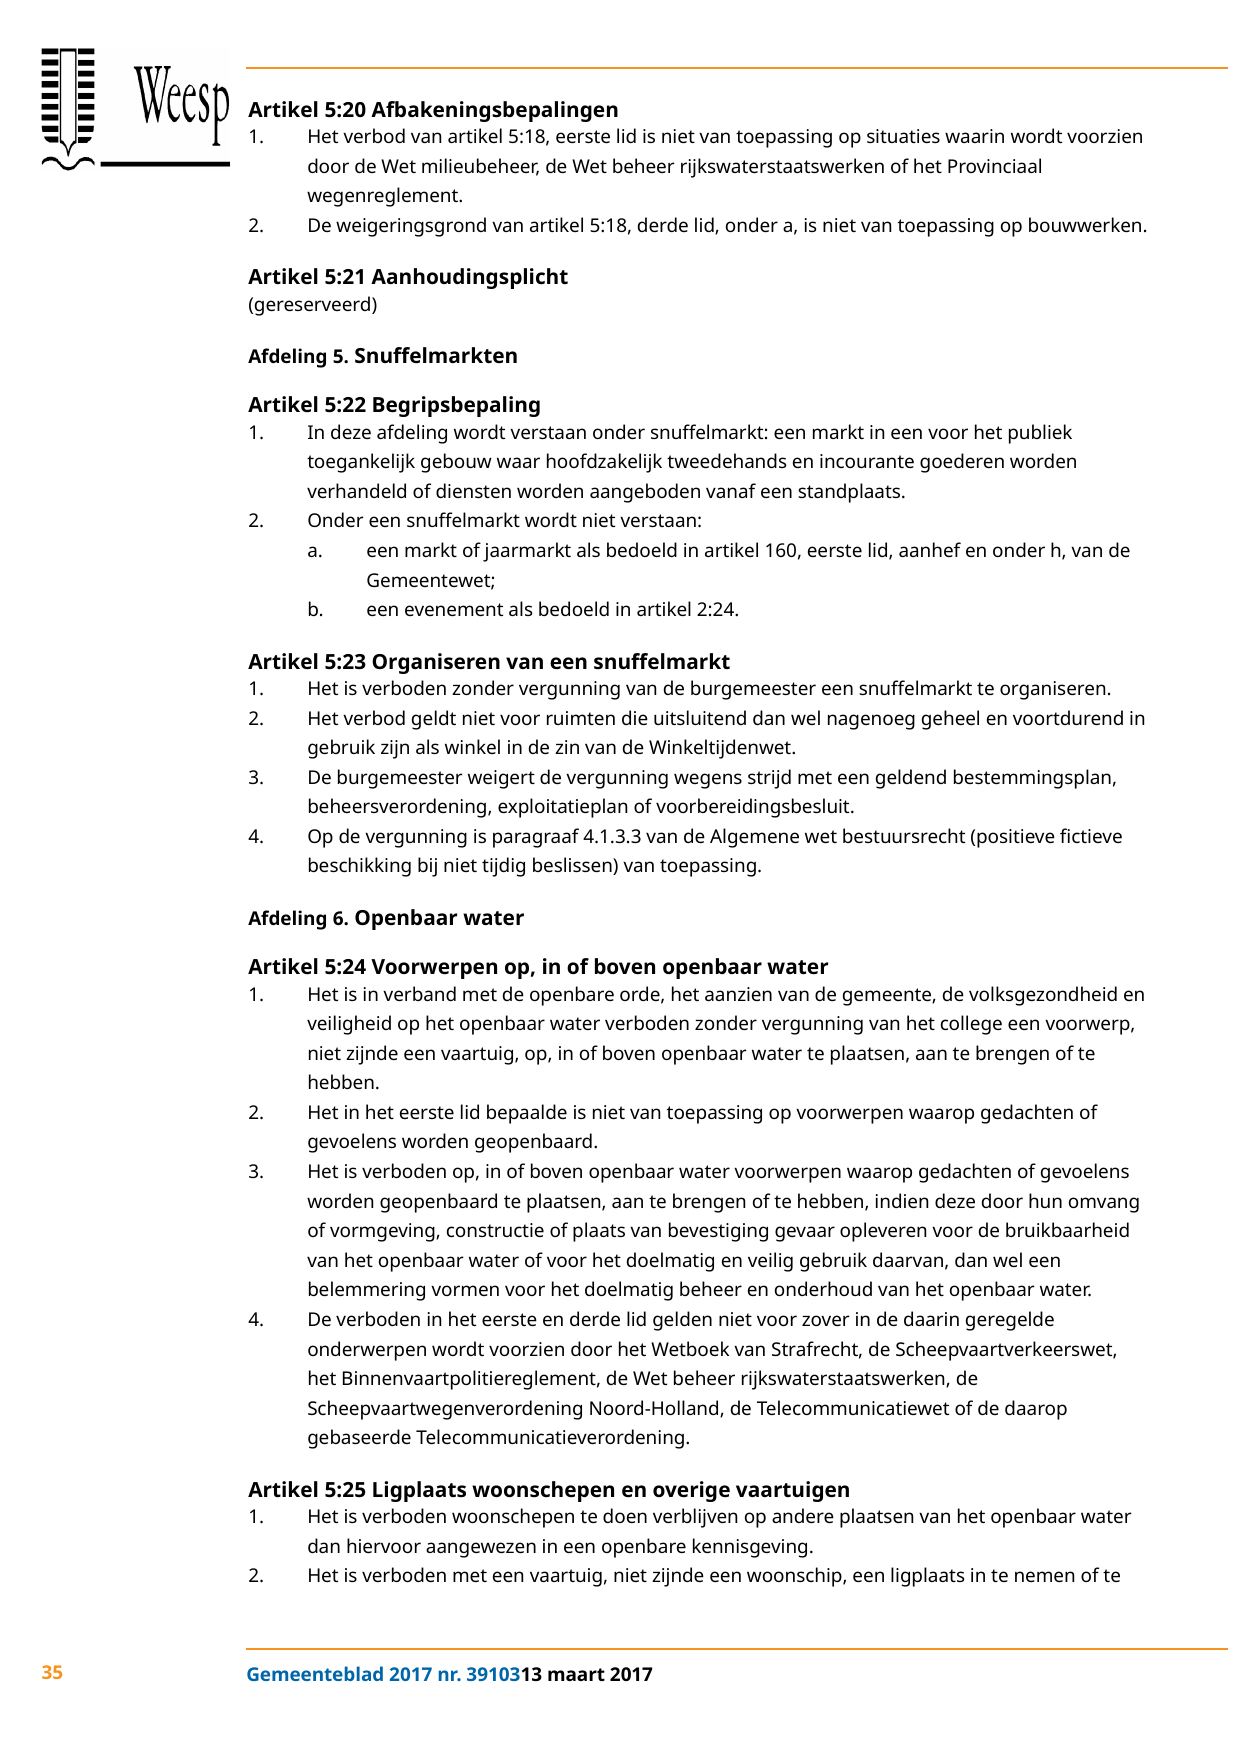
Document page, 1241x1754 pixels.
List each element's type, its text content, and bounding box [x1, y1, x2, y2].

list Het in het eerste lid bepaalde is niet van toepassing op voorwerpen waarop gedachten of gevoelens worden geopenbaard. [248, 1099, 1152, 1154]
list Op de vergunning is paragraaf 4.1.3.3 van de Algemene wet bestuursrecht (positieve fictieve beschikking bij niet tijdig beslissen) van toepassing. [248, 823, 1152, 878]
text Artikel 5:25 Ligplaats woonschepen en overige vaartuigen [248, 1475, 1152, 1503]
list De weigeringsgrond van artikel 5:18, derde lid, onder a, is niet van toepassing op bouwwerken. [248, 212, 1152, 238]
text Artikel 5:22 Begripsbepaling [248, 390, 1152, 419]
list Het is verboden woonschepen te doen verblijven op andere plaatsen van het openbaar water dan hiervoor aangewezen in een openbare kennisgeving. [248, 1503, 1152, 1559]
list een evenement als bedoeld in artikel 2:24. [307, 596, 1152, 622]
list Het is verboden op, in of boven openbaar water voorwerpen waarop gedachten of gevoelens worden geopenbaard te plaatsen, aan te brengen of te hebben, indien deze door hun omvang of vormgeving, constructie of plaats van bevestiging gevaar opleveren voor de bruikbaarheid van het openbaar water of voor het doelmatig en veilig gebruik daarvan, dan wel een belemmering vormen voor het doelmatig beheer en onderhoud van het openbaar water. [248, 1158, 1152, 1302]
list De verboden in het eerste en derde lid gelden niet voor zover in de daarin geregelde onderwerpen wordt voorzien door het Wetboek van Strafrecht, de Scheepvaartverkeerswet, het Binnenvaartpolitiereglement, de Wet beheer rijkswaterstaatswerken, de Scheepvaartwegenverordening Noord-Holland, de Telecommunicatiewet of de daarop gebaseerde Telecommunicatieverordening. [248, 1306, 1152, 1450]
picture [41, 47, 231, 172]
list Het verbod geldt niet voor ruimten die uitsluitend dan wel nagenoeg geheel en voortdurend in gebruik zijn als winkel in de zin van de Winkeltijdenwet. [248, 705, 1152, 760]
list Het is verboden zonder vergunning van de burgemeester een snuffelmarkt te organiseren. [248, 675, 1152, 701]
list Het verbod van artikel 5:18, eerste lid is niet van toepassing op situaties waarin wordt voorzien door de Wet milieubeheer, de Wet beheer rijkswaterstaatswerken of het Provinciaal wegenreglement. [248, 123, 1152, 208]
text (gereserveerd) [248, 291, 1152, 317]
list Het is verboden met een vaartuig, niet zijnde een woonschip, een ligplaats in te nemen of te [248, 1562, 1152, 1588]
list De burgemeester weigert de vergunning wegens strijd met een geldend bestemmingsplan, beheersverordening, exploitatieplan of voorbereidingsbesluit. [248, 764, 1152, 819]
text Artikel 5:23 Organiseren van een snuffelmarkt [248, 647, 1152, 675]
list Het is in verband met de openbare orde, het aanzien van de gemeente, de volksgezondheid en veiligheid op het openbaar water verboden zonder vergunning van het college een voorwerp, niet zijnde een vaartuig, op, in of boven openbaar water te plaatsen, aan te brengen of te hebben. [248, 981, 1152, 1095]
text Artikel 5:21 Aanhoudingsplicht [248, 262, 1152, 291]
list Onder een snuffelmarkt wordt niet verstaan: [248, 508, 1152, 533]
text Artikel 5:20 Afbakeningsbepalingen [248, 95, 1152, 123]
list In deze afdeling wordt verstaan onder snuffelmarkt: een markt in een voor het publiek toegankelijk gebouw waar hoofdzakelijk tweedehands en incourante goederen worden verhandeld of diensten worden aangeboden vanaf een standplaats. [248, 419, 1152, 504]
list een markt of jaarmarkt als bedoeld in artikel 160, eerste lid, aanhef en onder h, van de Gemeentewet; [307, 537, 1152, 592]
text Afdeling 5. Snuffelmarkten [248, 341, 1152, 369]
text Artikel 5:24 Voorwerpen op, in of boven openbaar water [248, 952, 1152, 981]
text Afdeling 6. Openbaar water [248, 903, 1152, 931]
